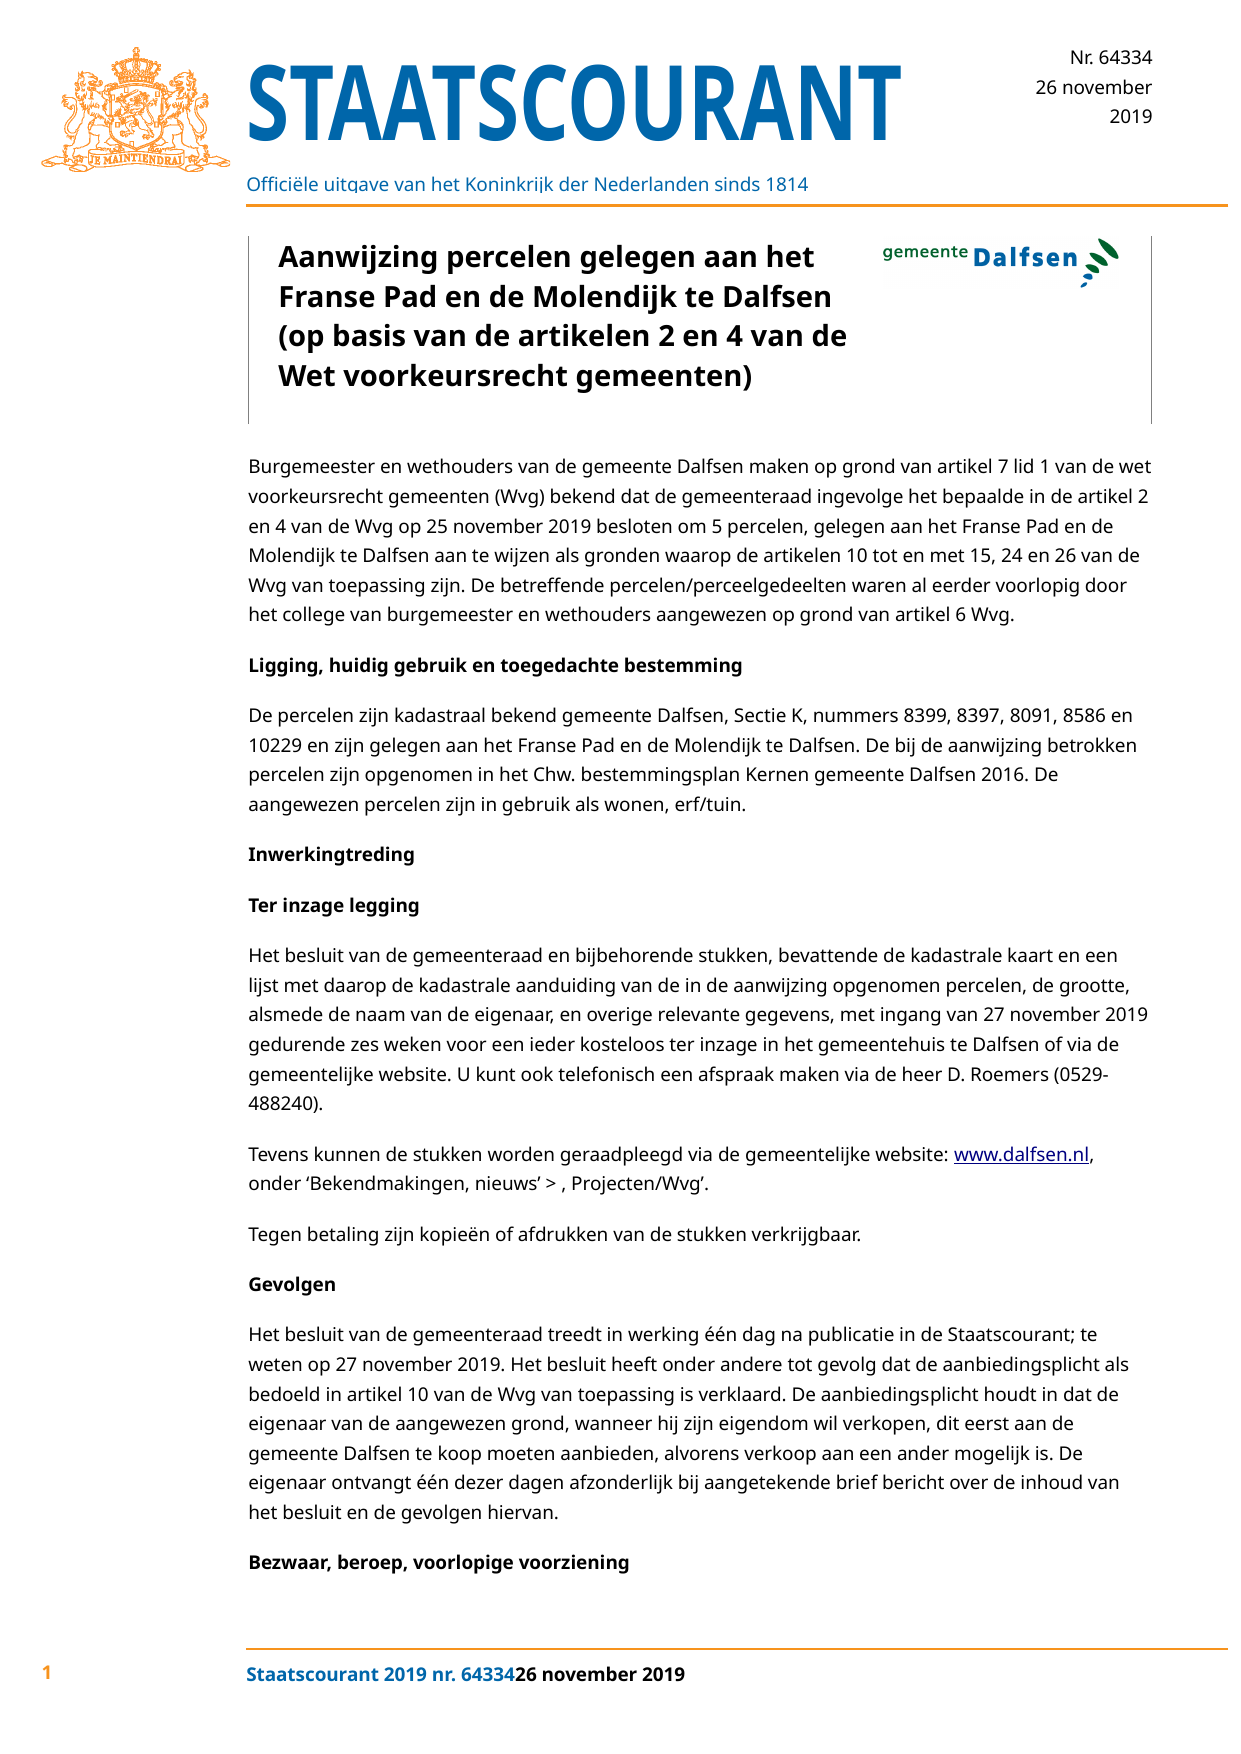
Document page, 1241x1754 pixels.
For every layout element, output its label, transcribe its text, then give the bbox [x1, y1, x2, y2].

table_header [850, 236, 1151, 424]
text Het besluit van de gemeenteraad treedt in werking één dag na publicatie in de Staatscourant; te weten op 27 november 2019. Het besluit heeft onder andere tot gevolg dat de aanbiedingsplicht als bedoeld in artikel 10 van de Wvg van toepassing is verklaard. De aanbiedings­plicht houdt in dat de eigenaar van de aangewezen grond, wanneer hij zijn eigendom wil verkopen, dit eerst aan de gemeente Dalfsen te koop moeten aanbieden, alvorens verkoop aan een ander mogelijk is. De eigenaar ontvangt één dezer dagen afzonderlijk bij aangetekende brief bericht over de inhoud van het besluit en de gevolgen hiervan. [248, 1322, 1152, 1525]
picture [882, 236, 1119, 289]
text De percelen zijn kadastraal bekend gemeente Dalfsen, Sectie K, nummers 8399, 8397, 8091, 8586 en 10229 en zijn gelegen aan het Franse Pad en de Molendijk te Dalfsen. De bij de aanwijzing betrokken percelen zijn opgenomen in het Chw. bestemmingsplan Kernen gemeente Dalfsen 2016. De aangewezen percelen zijn in gebruik als wonen, erf/tuin. [248, 702, 1152, 817]
text Tegen betaling zijn kopieën of afdrukken van de stukken verkrijgbaar. [248, 1221, 1152, 1246]
text Gevolgen [248, 1271, 1152, 1297]
table_header Aanwijzing percelen gelegen aan het Franse Pad en de Molendijk te Dalfsen (op basis van de artikelen 2 en 4 van de Wet voorkeursrecht gemeenten) [249, 236, 850, 424]
text Tevens kunnen de stukken worden geraadpleegd via de gemeentelijke website: www.dalfsen.nl, onder ‘Bekendmakingen, nieuws’ > , Projecten/Wvg’. [248, 1141, 1152, 1196]
text Ter inzage legging [248, 892, 1152, 918]
picture [41, 47, 231, 172]
text Ligging, huidig gebruik en toegedachte bestemming [248, 652, 1152, 678]
text Bezwaar, beroep, voorlopige voorziening [248, 1549, 1152, 1575]
text Burgemeester en wethouders van de gemeente Dalfsen maken op grond van artikel 7 lid 1 van de wet voorkeursrecht gemeenten (Wvg) bekend dat de gemeenteraad ingevolge het bepaalde in de artikel 2 en 4 van de Wvg op 25 november 2019 besloten om 5 percelen, gelegen aan het Franse Pad en de Molendijk te Dalfsen aan te wijzen als gronden waarop de artikelen 10 tot en met 15, 24 en 26 van de Wvg van toepassing zijn. De betreffende percelen/perceelgedeelten waren al eerder voorlopig door het college van burgemeester en wethouders aangewezen op grond van artikel 6 Wvg. [248, 454, 1152, 627]
text Het besluit van de gemeenteraad en bijbehorende stukken, bevattende de kadastrale kaart en een lijst met daarop de kadastrale aanduiding van de in de aanwijzing opgenomen percelen, de grootte, alsmede de naam van de eigenaar, en overige relevante gegevens, met ingang van 27 november 2019 gedurende zes weken voor een ieder kosteloos ter inzage in het gemeentehuis te Dalfsen of via de gemeentelijke website. U kunt ook telefonisch een afspraak maken via de heer D. Roemers (0529-488240). [248, 942, 1152, 1116]
text Inwerkingtreding [248, 842, 1152, 867]
